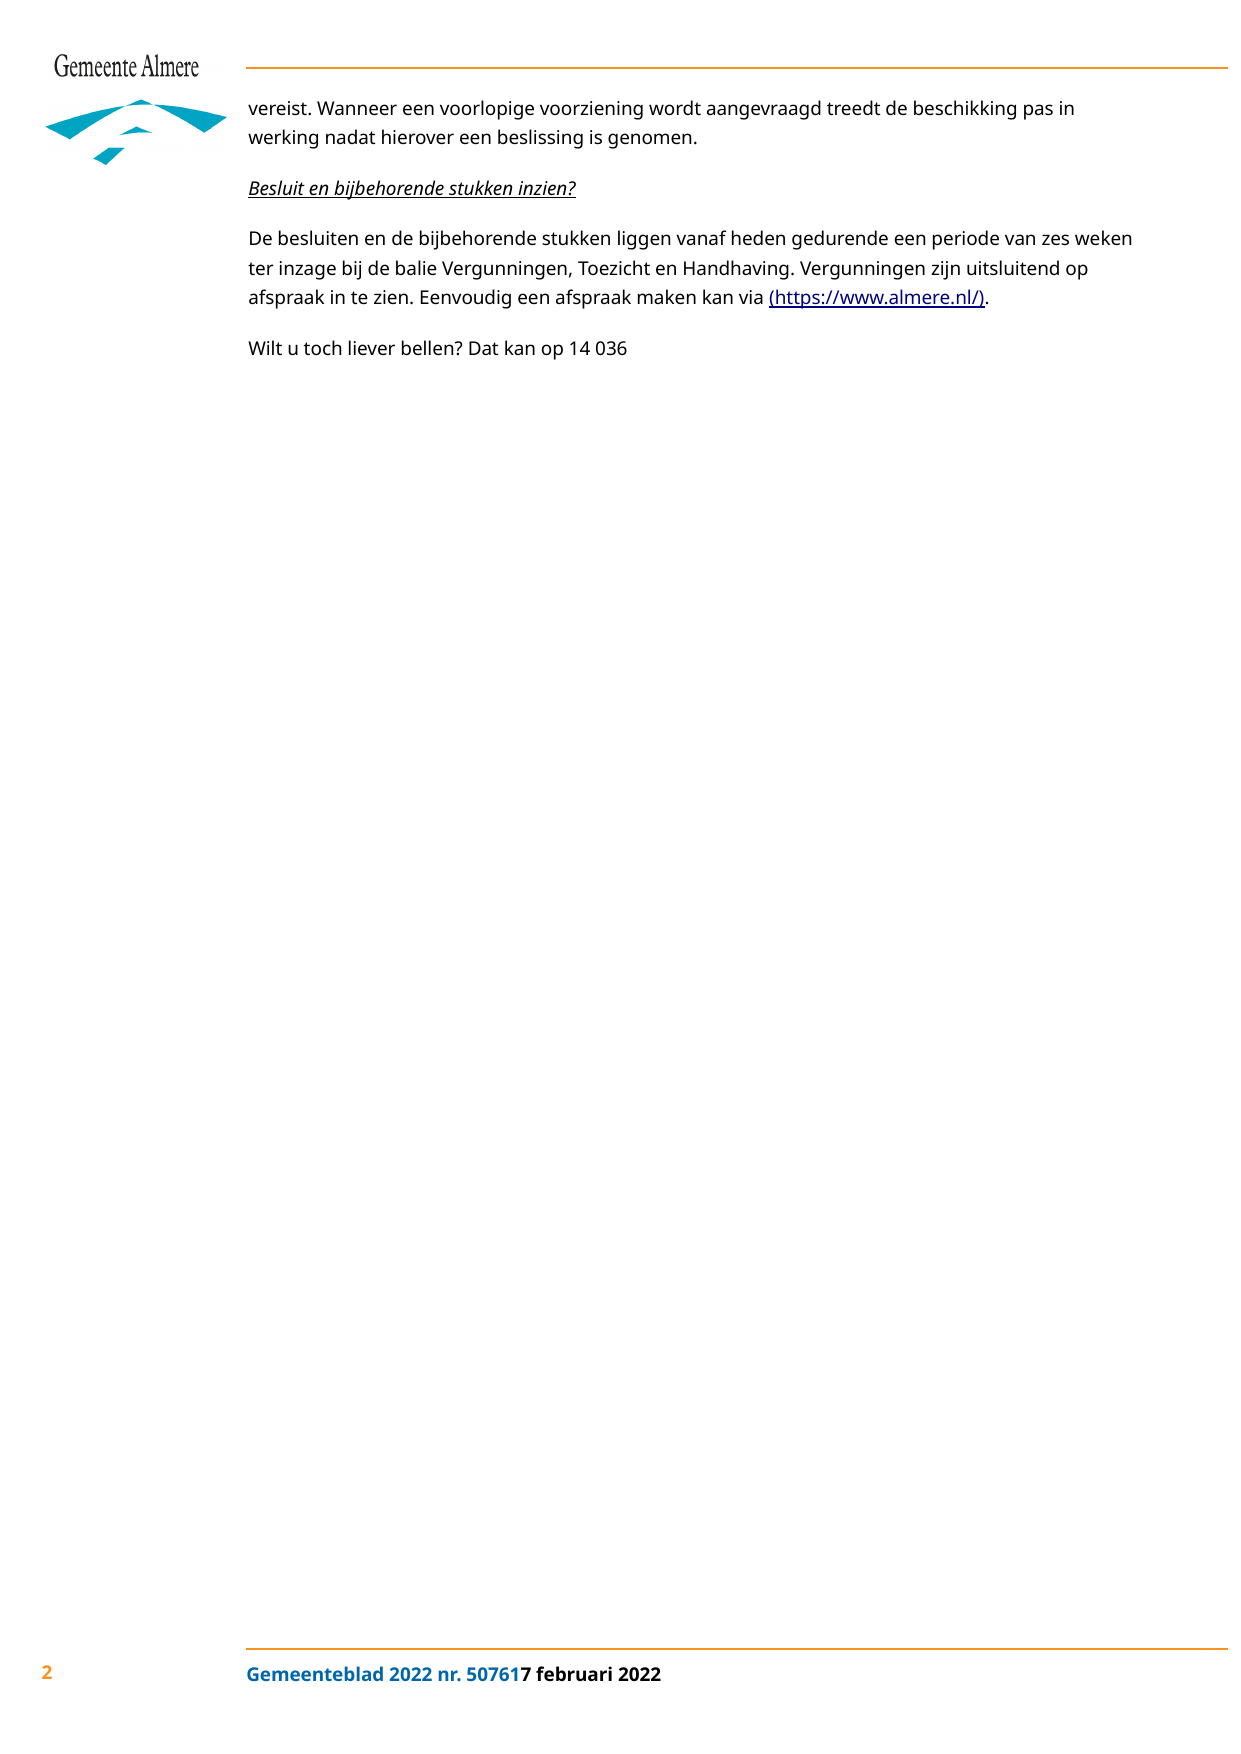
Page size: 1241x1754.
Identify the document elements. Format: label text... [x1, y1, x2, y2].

text Wilt u toch liever bellen? Dat kan op 14 036 [248, 335, 1152, 361]
text De besluiten en de bijbehorende stukken liggen vanaf heden gedurende een periode van zes weken ter inzage bij de balie Vergunningen, Toezicht en Handhaving. Vergunningen zijn uitsluitend op afspraak in te zien. Eenvoudig een afspraak maken kan via (https://www.almere.nl/). [248, 225, 1152, 310]
text Besluit en bijbehorende stukken inzien? [248, 175, 1152, 201]
text vereist. Wanneer een voorlopige voorziening wordt aangevraagd treedt de beschikking pas in werking nadat hierover een beslissing is genomen. [248, 95, 1152, 150]
picture [41, 47, 231, 172]
